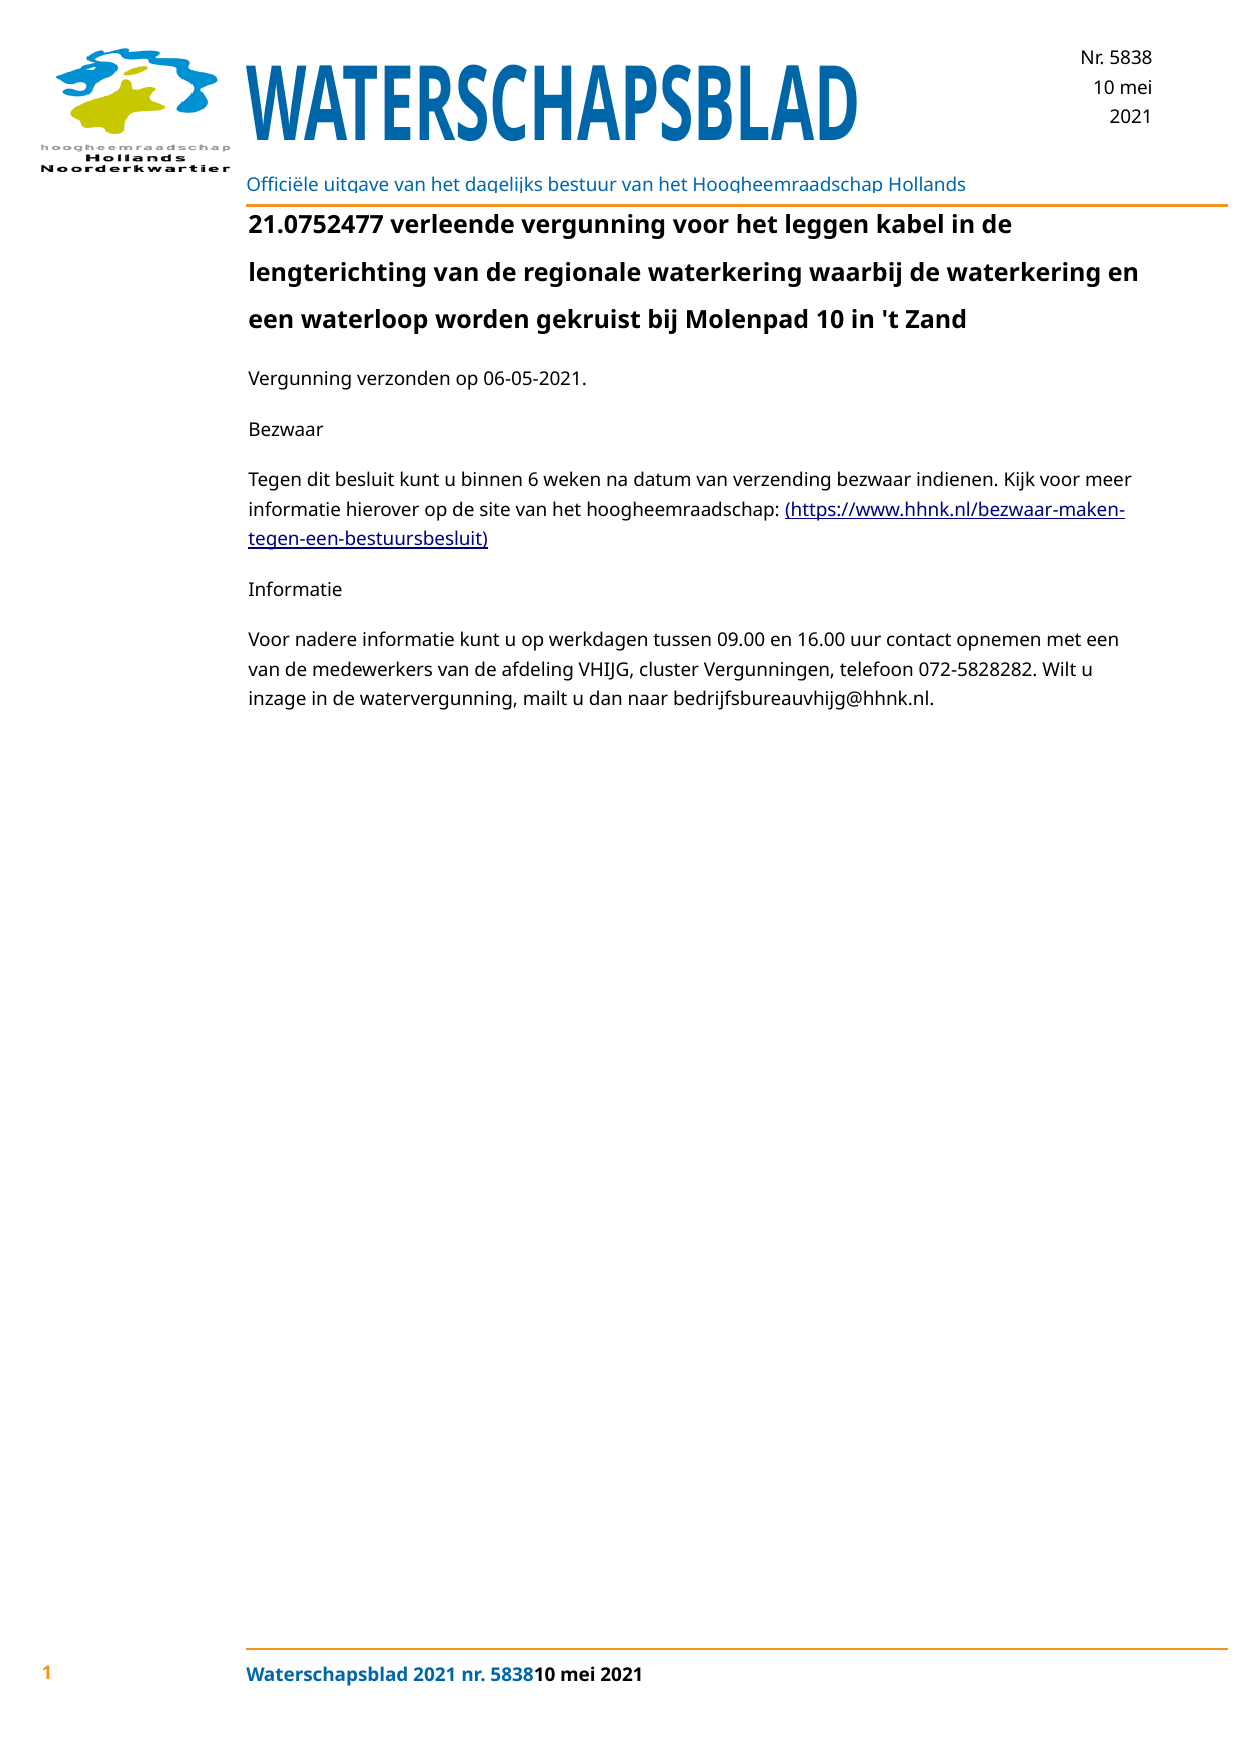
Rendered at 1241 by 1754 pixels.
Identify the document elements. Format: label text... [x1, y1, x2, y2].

text Bezwaar [248, 416, 1152, 442]
text Vergunning verzonden op 06-05-2021. [248, 366, 1152, 391]
picture [41, 47, 231, 172]
text Tegen dit besluit kunt u binnen 6 weken na datum van verzending bezwaar indienen. Kijk voor meer informatie hierover op de site van het hoogheemraadschap: (https://www.hhnk.nl/bezwaar-maken-tegen-een-bestuursbesluit) [248, 466, 1152, 551]
text 21.0752477 verleende vergunning voor het leggen kabel in de lengterichting van de regionale waterkering waarbij de waterkering en een waterloop worden gekruist bij Molenpad 10 in 't Zand [248, 207, 1152, 336]
text Voor nadere informatie kunt u op werkdagen tussen 09.00 en 16.00 uur contact opnemen met een van de medewerkers van de afdeling VHIJG, cluster Vergunningen, telefoon 072-5828282. Wilt u inzage in de watervergunning, mailt u dan naar bedrijfsbureauvhijg@hhnk.nl. [248, 626, 1152, 711]
text Informatie [248, 576, 1152, 602]
